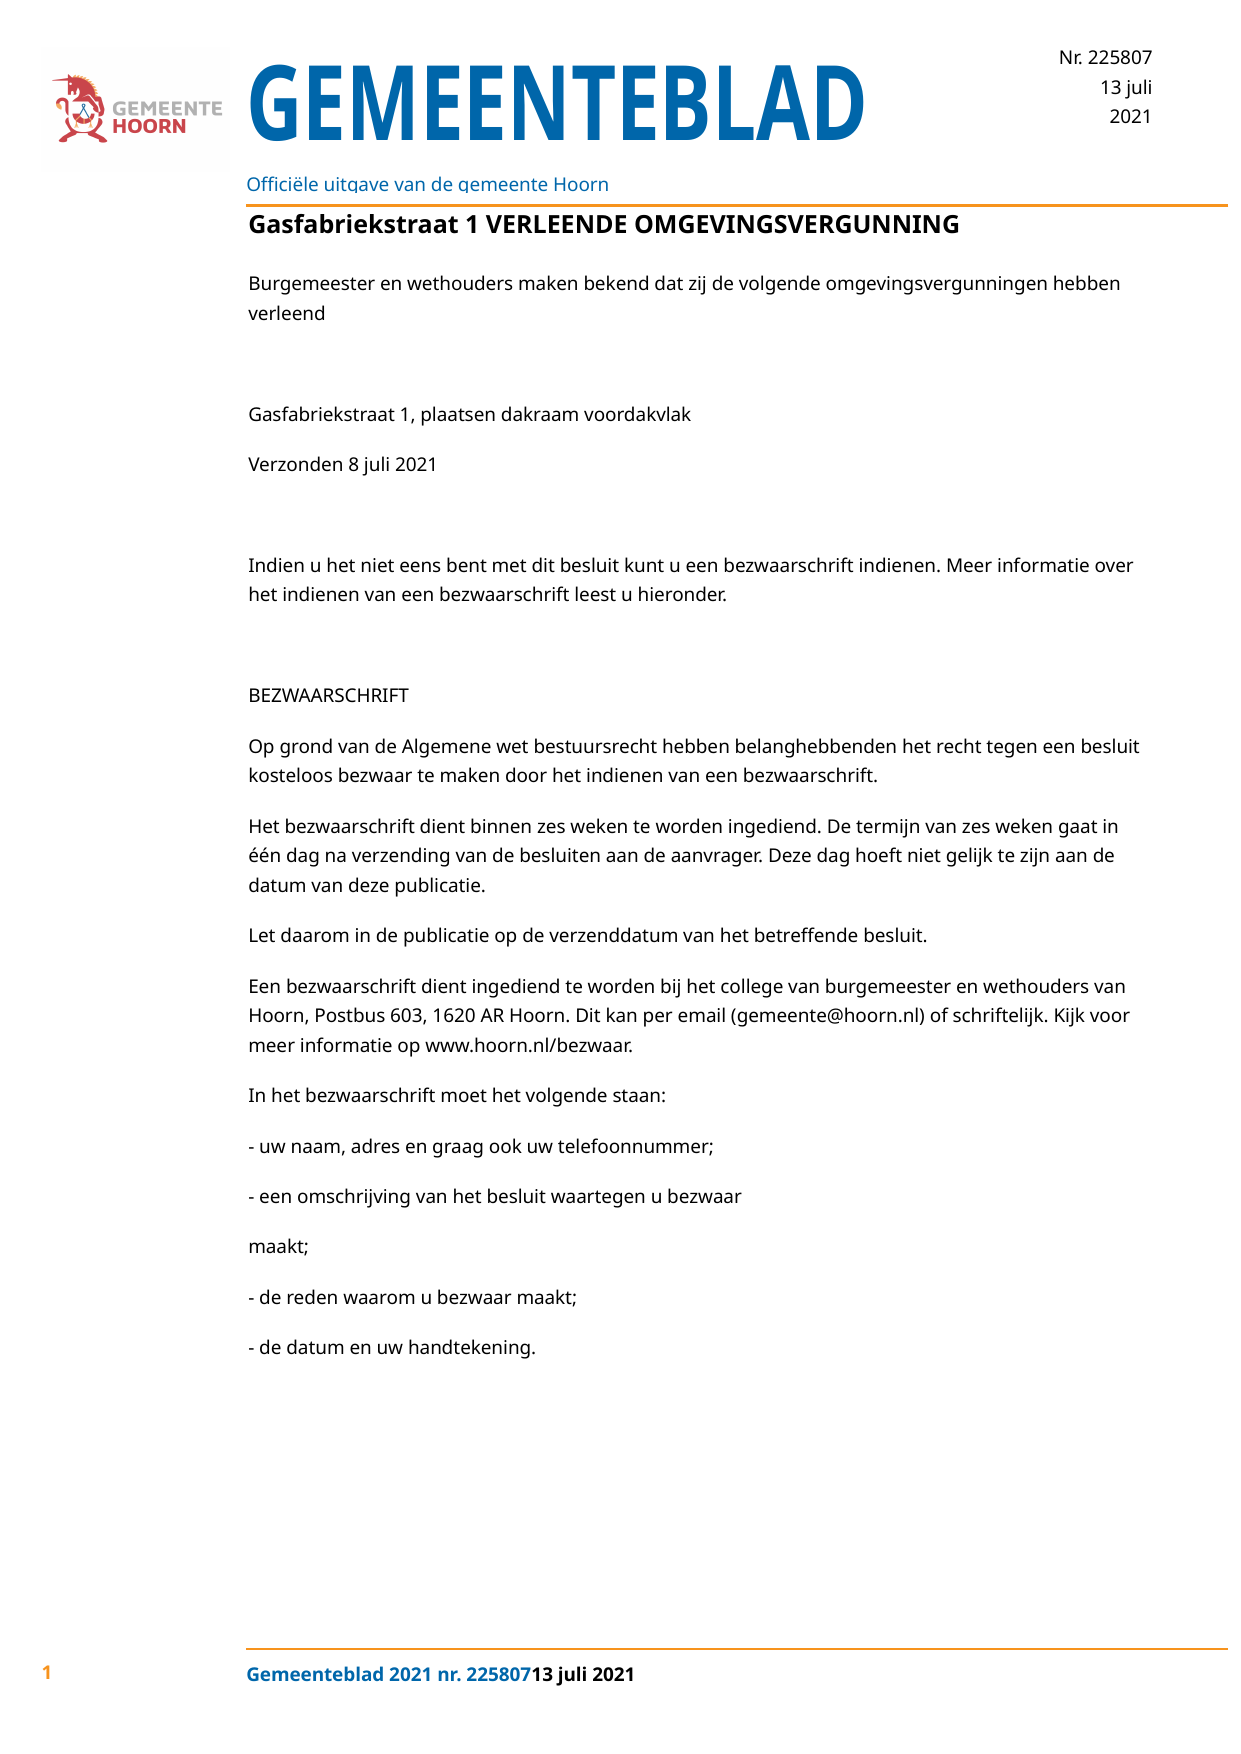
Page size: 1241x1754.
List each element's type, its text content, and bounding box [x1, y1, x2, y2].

text Indien u het niet eens bent met dit besluit kunt u een bezwaarschrift indienen. Meer informatie over het indienen van een bezwaarschrift leest u hieronder. [248, 552, 1152, 607]
text maakt; [248, 1234, 1152, 1259]
text Burgemeester en wethouders maken bekend dat zij de volgende omgevingsvergunningen hebben verleend [248, 270, 1152, 326]
text Een bezwaarschrift dient ingediend te worden bij het college van burgemeester en wethouders van Hoorn, Postbus 603, 1620 AR Hoorn. Dit kan per email (gemeente@hoorn.nl) of schriftelijk. Kijk voor meer informatie op www.hoorn.nl/bezwaar. [248, 973, 1152, 1058]
text - de reden waarom u bezwaar maakt; [248, 1284, 1152, 1310]
text Let daarom in de publicatie op de verzenddatum van het betreffende besluit. [248, 922, 1152, 948]
text Op grond van de Algemene wet bestuursrecht hebben belanghebbenden het recht tegen een besluit kosteloos bezwaar te maken door het indienen van een bezwaarschrift. [248, 733, 1152, 788]
text - uw naam, adres en graag ook uw telefoonnummer; [248, 1133, 1152, 1158]
text Gasfabriekstraat 1, plaatsen dakraam voordakvlak [248, 401, 1152, 426]
text - een omschrijving van het besluit waartegen u bezwaar [248, 1183, 1152, 1209]
picture [41, 47, 231, 172]
text - de datum en uw handtekening. [248, 1334, 1152, 1360]
text Verzonden 8 juli 2021 [248, 451, 1152, 477]
text Gasfabriekstraat 1 VERLEENDE OMGEVINGSVERGUNNING [248, 207, 1152, 241]
text Het bezwaarschrift dient binnen zes weken te worden ingediend. De termijn van zes weken gaat in één dag na verzending van de besluiten aan de aanvrager. Deze dag hoeft niet gelijk te zijn aan de datum van deze publicatie. [248, 813, 1152, 898]
text In het bezwaarschrift moet het volgende staan: [248, 1082, 1152, 1108]
text BEZWAARSCHRIFT [248, 682, 1152, 708]
